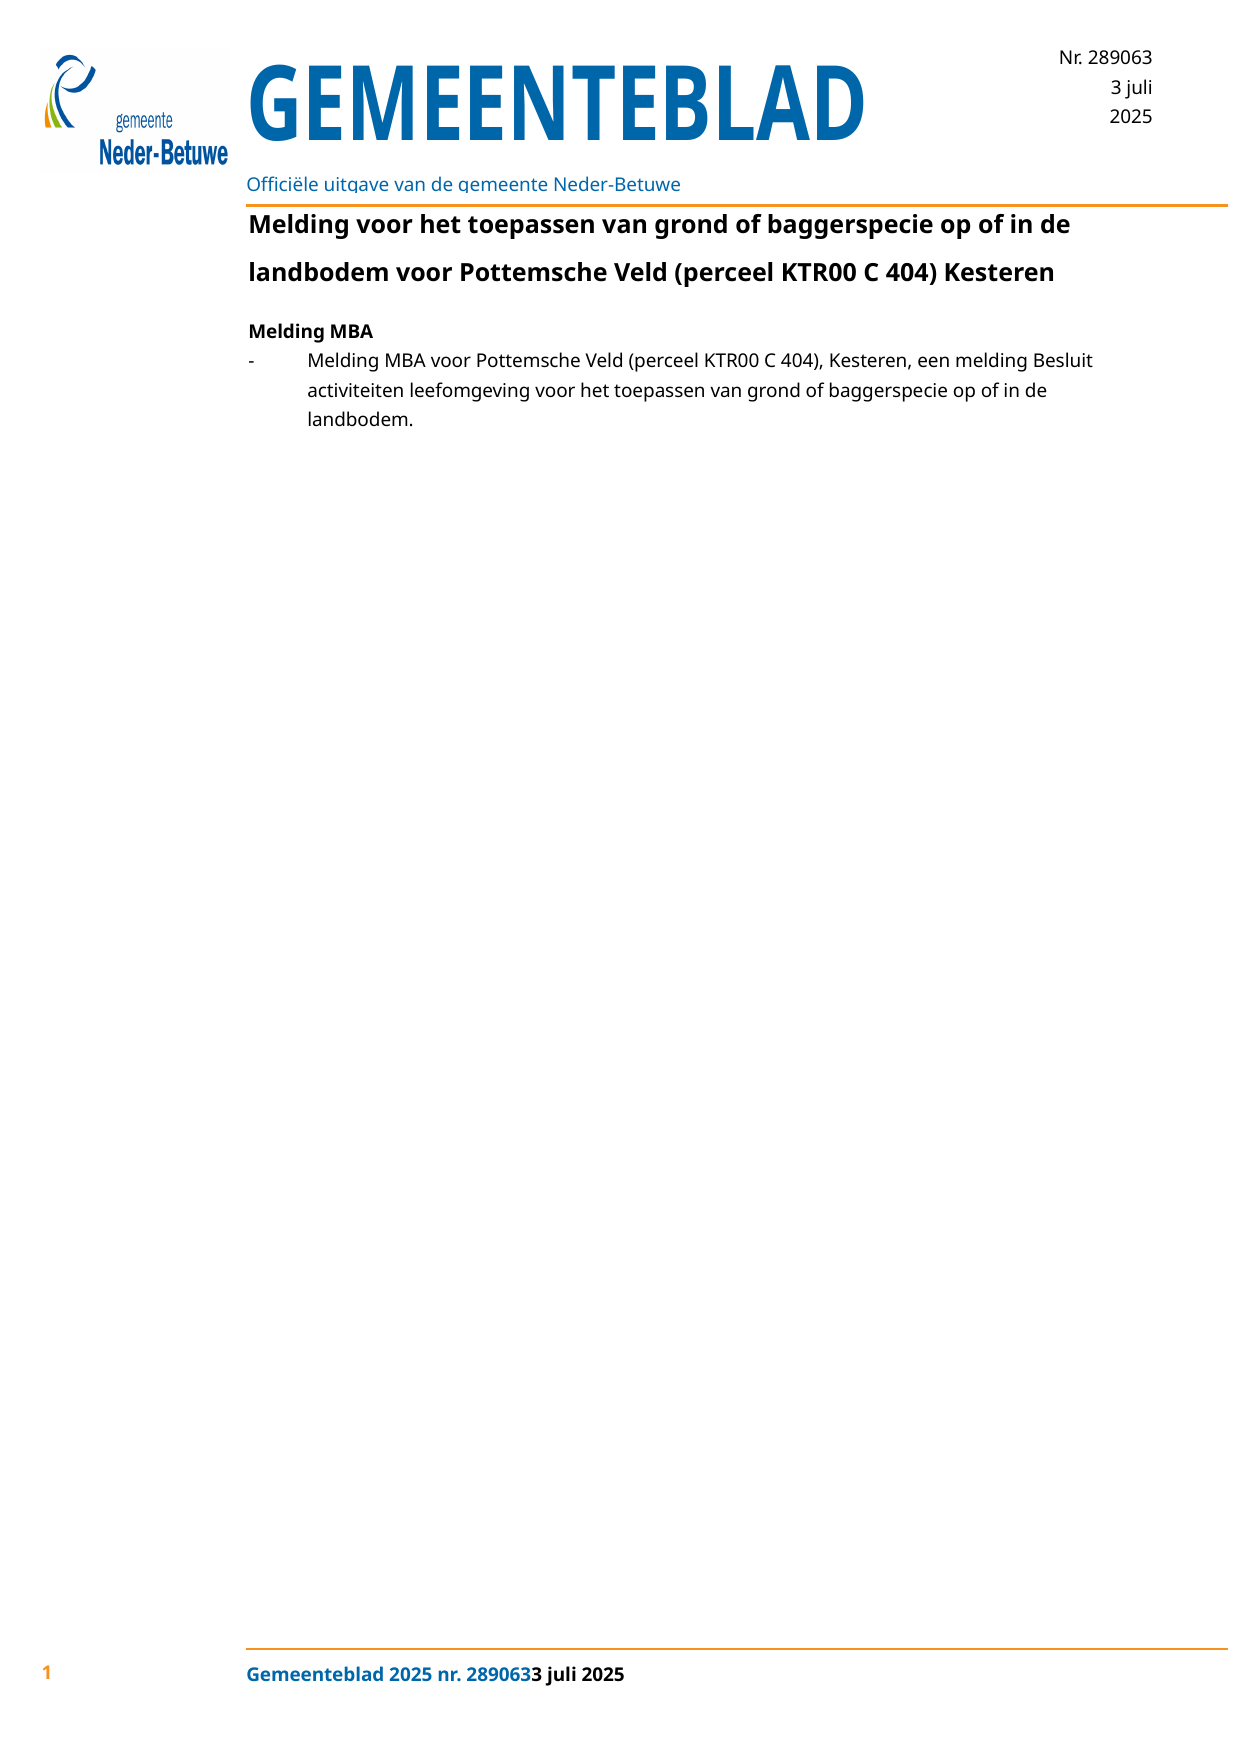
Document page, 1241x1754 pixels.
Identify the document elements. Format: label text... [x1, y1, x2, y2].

list Melding MBA voor Pottemsche Veld (perceel KTR00 C 404), Kesteren, een melding Besluit activiteiten leefomgeving voor het toepassen van grond of baggerspecie op of in de landbodem. [248, 347, 1152, 432]
text Melding voor het toepassen van grond of baggerspecie op of in de landbodem voor Pottemsche Veld (perceel KTR00 C 404) Kesteren [248, 207, 1152, 288]
text Melding MBA [248, 318, 1152, 344]
picture [41, 47, 231, 172]
